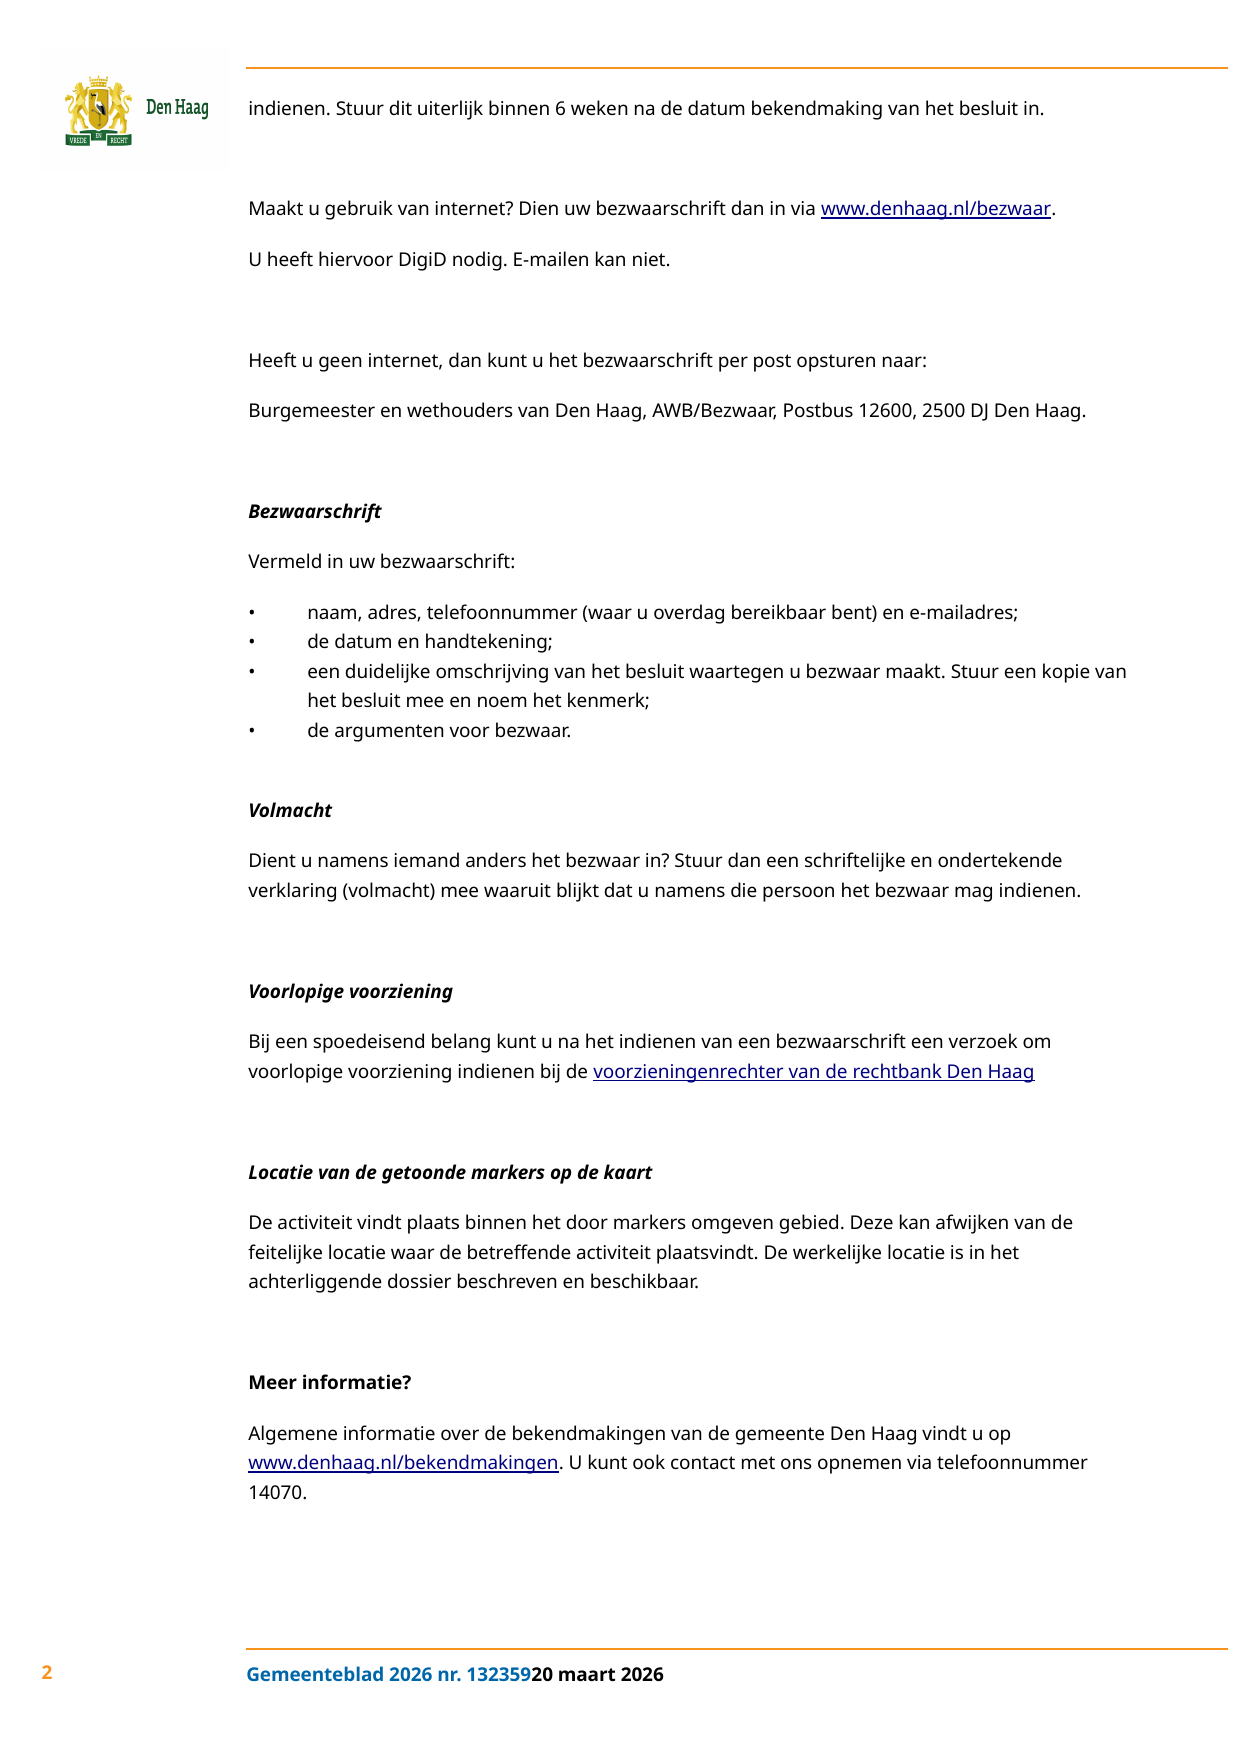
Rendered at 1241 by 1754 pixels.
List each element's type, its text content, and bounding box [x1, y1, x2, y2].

text U heeft hiervoor DigiD nodig. E-mailen kan niet. [248, 246, 1152, 272]
picture [41, 47, 231, 172]
text Locatie van de getoonde markers op de kaart [248, 1159, 1152, 1185]
text Meer informatie? [248, 1369, 1152, 1395]
text indienen. Stuur dit uiterlijk binnen 6 weken na de datum bekendmaking van het besluit in. [248, 95, 1152, 121]
list de argumenten voor bezwaar. [248, 717, 1152, 743]
text Maakt u gebruik van internet? Dien uw bezwaarschrift dan in via www.denhaag.nl/bezwaar. [248, 196, 1152, 221]
text Vermeld in uw bezwaarschrift: [248, 548, 1152, 574]
text Dient u namens iemand anders het bezwaar in? Stuur dan een schriftelijke en ondertekende verklaring (volmacht) mee waaruit blijkt dat u namens die persoon het bezwaar mag indienen. [248, 848, 1152, 903]
list naam, adres, telefoonnummer (waar u overdag bereikbaar bent) en e-mailadres; [248, 599, 1152, 625]
text Heeft u geen internet, dan kunt u het bezwaarschrift per post opsturen naar: [248, 347, 1152, 373]
text Bij een spoedeisend belang kunt u na het indienen van een bezwaarschrift een verzoek om voorlopige voorziening indienen bij de voorzieningenrechter van de rechtbank Den Haag [248, 1028, 1152, 1084]
list een duidelijke omschrijving van het besluit waartegen u bezwaar maakt. Stuur een kopie van het besluit mee en noem het kenmerk; [248, 658, 1152, 713]
text Bezwaarschrift [248, 498, 1152, 524]
text Algemene informatie over de bekendmakingen van de gemeente Den Haag vindt u op www.denhaag.nl/bekendmakingen. U kunt ook contact met ons opnemen via telefoonnummer 14070. [248, 1420, 1152, 1505]
text Volmacht [248, 797, 1152, 823]
text Burgemeester en wethouders van Den Haag, AWB/Bezwaar, Postbus 12600, 2500 DJ Den Haag. [248, 397, 1152, 423]
text Voorlopige voorziening [248, 978, 1152, 1004]
text De activiteit vindt plaats binnen het door markers omgeven gebied. Deze kan afwijken van de feitelijke locatie waar de betreffende activiteit plaatsvindt. De werkelijke locatie is in het achterliggende dossier beschreven en beschikbaar. [248, 1209, 1152, 1294]
list de datum en handtekening; [248, 628, 1152, 654]
